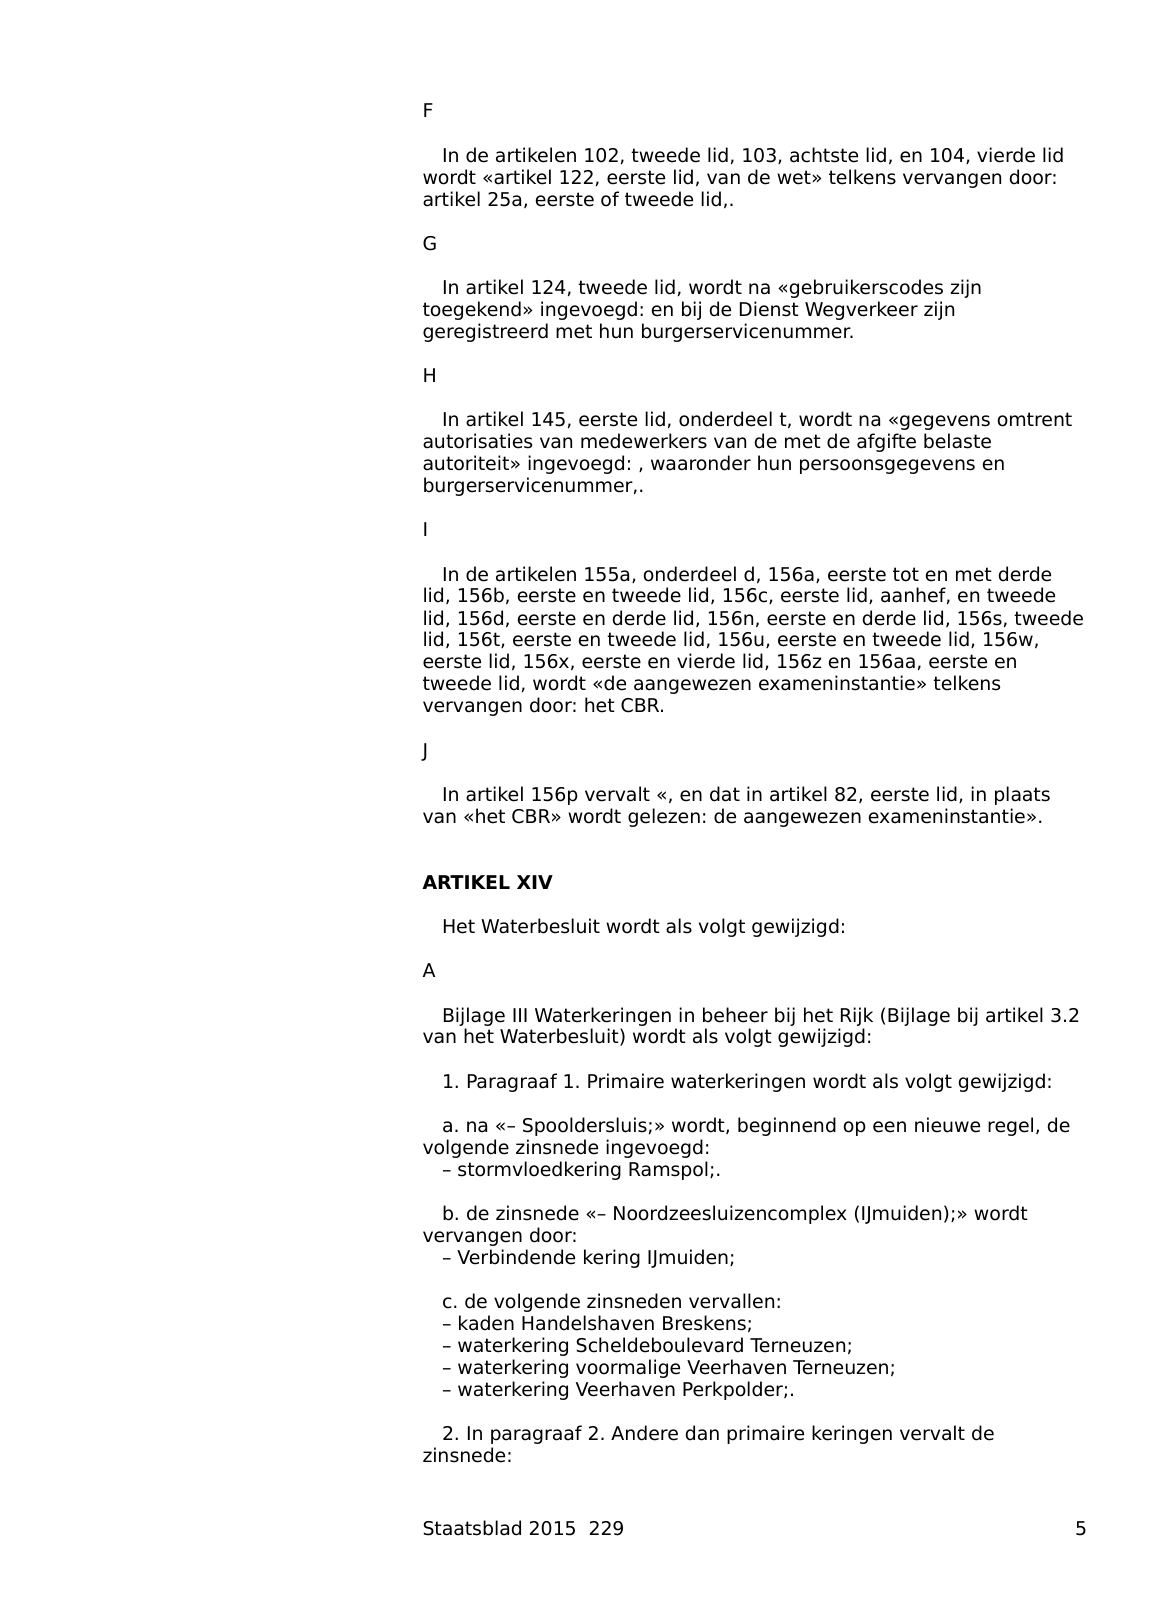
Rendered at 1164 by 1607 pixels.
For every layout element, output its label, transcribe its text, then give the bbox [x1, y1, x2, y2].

text H [422, 365, 1087, 387]
text In artikel 145, eerste lid, onderdeel t, wordt na «gegevens omtrent autorisaties van medewerkers van de met de afgifte belaste autoriteit» ingevoegd: , waaronder hun persoonsgegevens en burgerservicenummer,. [422, 409, 1087, 497]
text – waterkering Scheldeboulevard Terneuzen; [422, 1335, 1087, 1357]
text A [422, 960, 1087, 982]
subtitle ARTIKEL XIV [422, 872, 1087, 894]
text a. na «– Spooldersluis;» wordt, beginnend op een nieuwe regel, de volgende zinsnede ingevoegd: [422, 1115, 1087, 1159]
text In artikel 124, tweede lid, wordt na «gebruikerscodes zijn toegekend» ingevoegd: en bij de Dienst Wegverkeer zijn geregistreerd met hun burgerservicenummer. [422, 277, 1087, 343]
text c. de volgende zinsneden vervallen: [422, 1291, 1087, 1313]
text 2. In paragraaf 2. Andere dan primaire keringen vervalt de zinsnede: [422, 1423, 1087, 1467]
text J [422, 739, 1087, 761]
text In artikel 156p vervalt «, en dat in artikel 82, eerste lid, in plaats van «het CBR» wordt gelezen: de aangewezen exameninstantie». [422, 784, 1087, 828]
text F [422, 100, 1087, 122]
text – stormvloedkering Ramspol;. [422, 1159, 1087, 1181]
text – kaden Handelshaven Breskens; [422, 1313, 1087, 1335]
text In de artikelen 102, tweede lid, 103, achtste lid, en 104, vierde lid wordt «artikel 122, eerste lid, van de wet» telkens vervangen door: artikel 25a, eerste of tweede lid,. [422, 144, 1087, 211]
text I [422, 519, 1087, 541]
text b. de zinsnede «– Noordzeesluizencomplex (IJmuiden);» wordt vervangen door: [422, 1203, 1087, 1247]
text G [422, 233, 1087, 255]
text Het Waterbesluit wordt als volgt gewijzigd: [422, 916, 1087, 938]
text In de artikelen 155a, onderdeel d, 156a, eerste tot en met derde lid, 156b, eerste en tweede lid, 156c, eerste lid, aanhef, en tweede lid, 156d, eerste en derde lid, 156n, eerste en derde lid, 156s, tweede lid, 156t, eerste en tweede lid, 156u, eerste en tweede lid, 156w, eerste lid, 156x, eerste en vierde lid, 156z en 156aa, eerste en tweede lid, wordt «de aangewezen exameninstantie» telkens vervangen door: het CBR. [422, 563, 1087, 717]
text – waterkering Veerhaven Perkpolder;. [422, 1379, 1087, 1401]
text – waterkering voormalige Veerhaven Terneuzen; [422, 1357, 1087, 1379]
text – Verbindende kering IJmuiden; [422, 1247, 1087, 1269]
text 1. Paragraaf 1. Primaire waterkeringen wordt als volgt gewijzigd: [422, 1071, 1087, 1093]
text Bijlage III Waterkeringen in beheer bij het Rijk (Bijlage bij artikel 3.2 van het Waterbesluit) wordt als volgt gewijzigd: [422, 1004, 1087, 1048]
